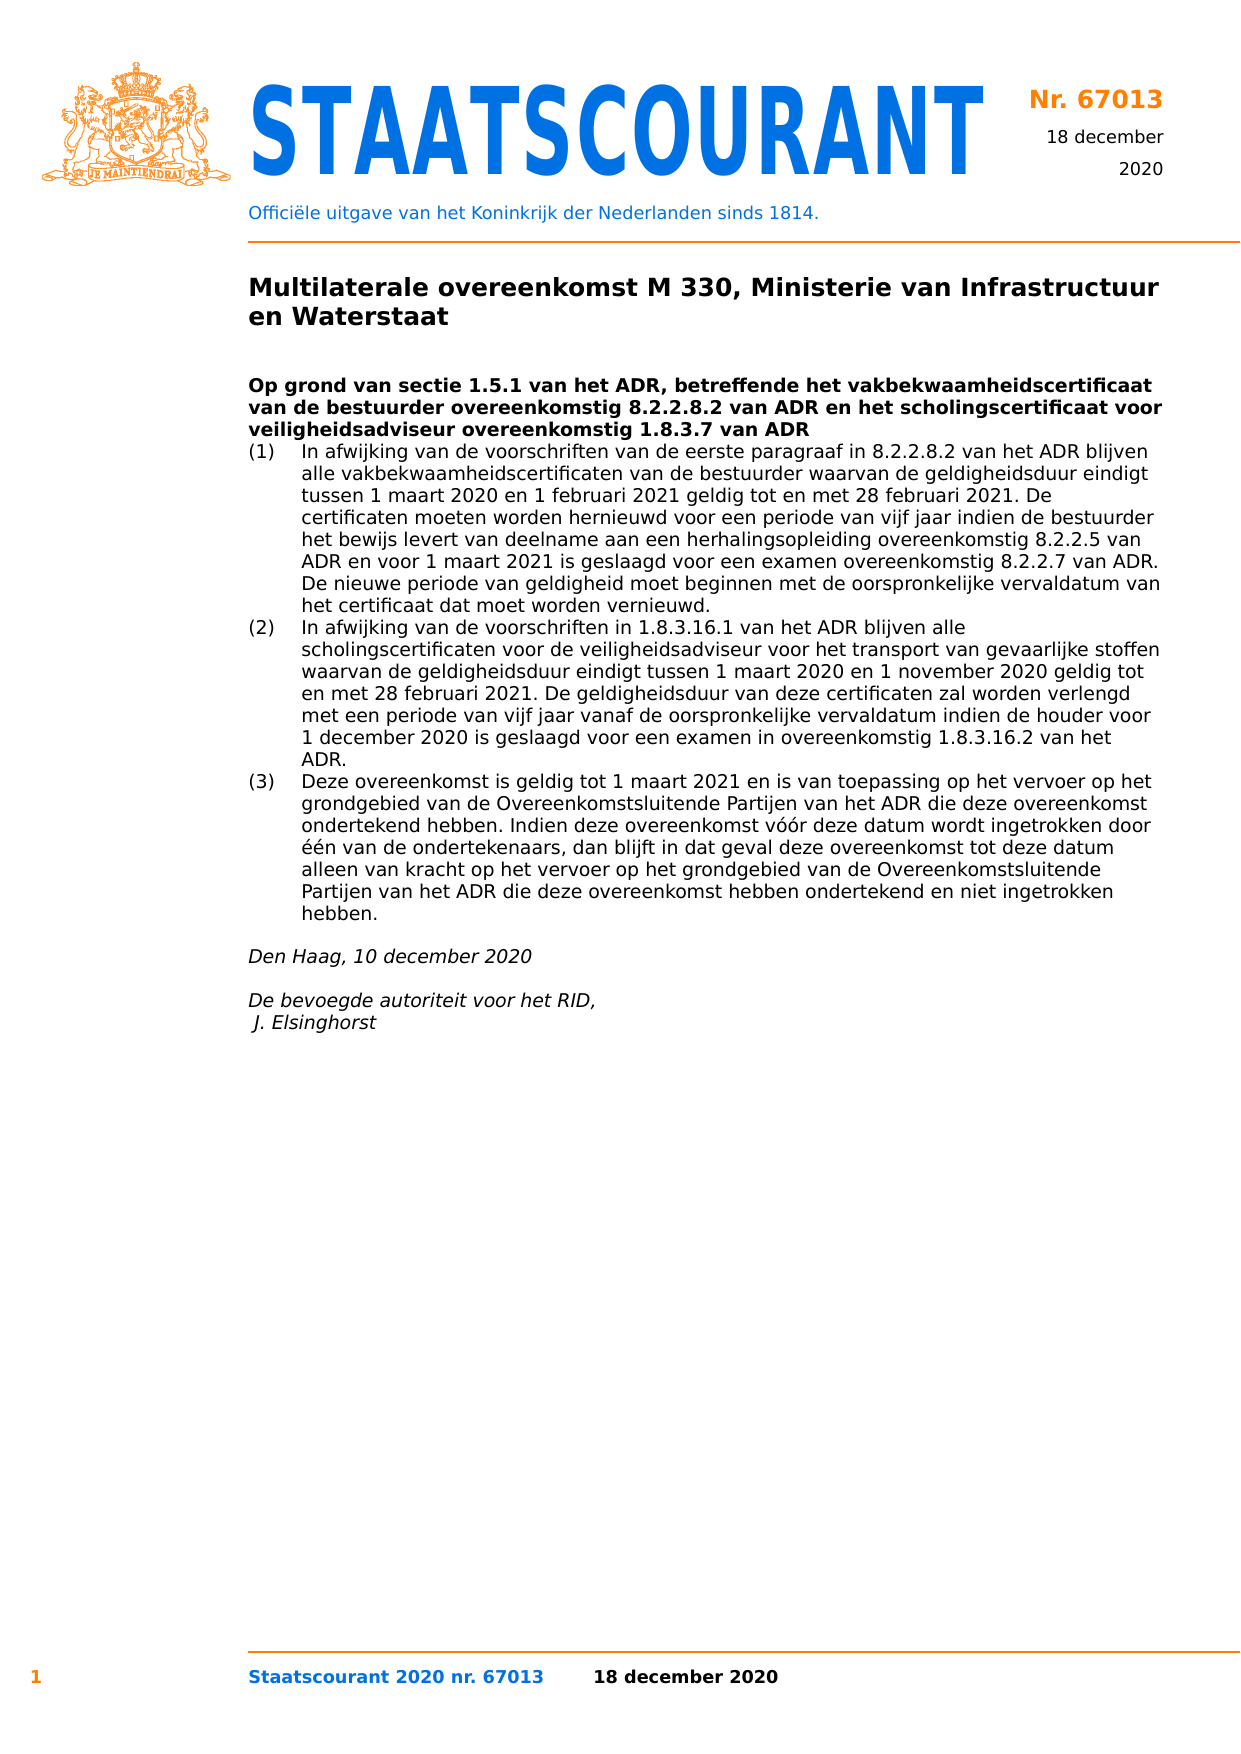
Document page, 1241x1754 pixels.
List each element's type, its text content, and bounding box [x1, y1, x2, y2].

picture [41, 62, 231, 186]
table_cell 18 december [998, 121, 1240, 153]
text (2) In afwijking van de voorschriften in 1.8.3.16.1 van het ADR blijven alle scholingscertificaten voor de veiligheidsadviseur voor het transport van gevaarlijke stoffen waarvan de geldigheidsduur eindigt tussen 1 maart 2020 en 1 november 2020 geldig tot en met 28 februari 2021. De geldigheidsduur van deze certificaten zal worden verlengd met een periode van vijf jaar vanaf de oorspronkelijke vervaldatum indien de houder voor 1 december 2020 is geslaagd voor een examen in overeenkomstig 1.8.3.16.2 van het ADR. [248, 617, 1163, 771]
table_header [25, 62, 248, 241]
subtitle Multilaterale overeenkomst M 330, Ministerie van Infrastructuur en Waterstaat [248, 273, 1163, 331]
text (1) In afwijking van de voorschriften van de eerste paragraaf in 8.2.2.8.2 van het ADR blijven alle vakbekwaamheidscertificaten van de bestuurder waarvan de geldigheidsduur eindigt tussen 1 maart 2020 en 1 februari 2021 geldig tot en met 28 februari 2021. De certificaten moeten worden hernieuwd voor een periode van vijf jaar indien de bestuurder het bewijs levert van deelname aan een herhalingsopleiding overeenkomstig 8.2.2.5 van ADR en voor 1 maart 2021 is geslaagd voor een examen overeenkomstig 8.2.2.7 van ADR. De nieuwe periode van geldigheid moet beginnen met de oorspronkelijke vervaldatum van het certificaat dat moet worden vernieuwd. [248, 441, 1163, 617]
text (3) Deze overeenkomst is geldig tot 1 maart 2021 en is van toepassing op het vervoer op het grondgebied van de Overeenkomstsluitende Partijen van het ADR die deze overeenkomst ondertekend hebben. Indien deze overeenkomst vóór deze datum wordt ingetrokken door één van de ondertekenaars, dan blijft in dat geval deze overeenkomst tot deze datum alleen van kracht op het vervoer op het grondgebied van de Overeenkomstsluitende Partijen van het ADR die deze overeenkomst hebben ondertekend en niet ingetrokken hebben. [248, 771, 1163, 924]
table_cell 2020 [998, 153, 1240, 203]
text Op grond van sectie 1.5.1 van het ADR, betreffende het vakbekwaamheidscertificaat van de bestuurder overeenkomstig 8.2.2.8.2 van ADR en het scholingscertificaat voor veiligheidsadviseur overeenkomstig 1.8.3.7 van ADR [248, 375, 1163, 441]
table_cell Officiële uitgave van het Koninkrijk der Nederlanden sinds 1814. [248, 203, 1240, 241]
table_header STAATSCOURANT [248, 62, 998, 203]
table_header Nr. 67013 [998, 62, 1240, 121]
text De bevoegde autoriteit voor het RID, J. Elsinghorst [248, 990, 1163, 1034]
text Den Haag, 10 december 2020 [248, 946, 1163, 968]
